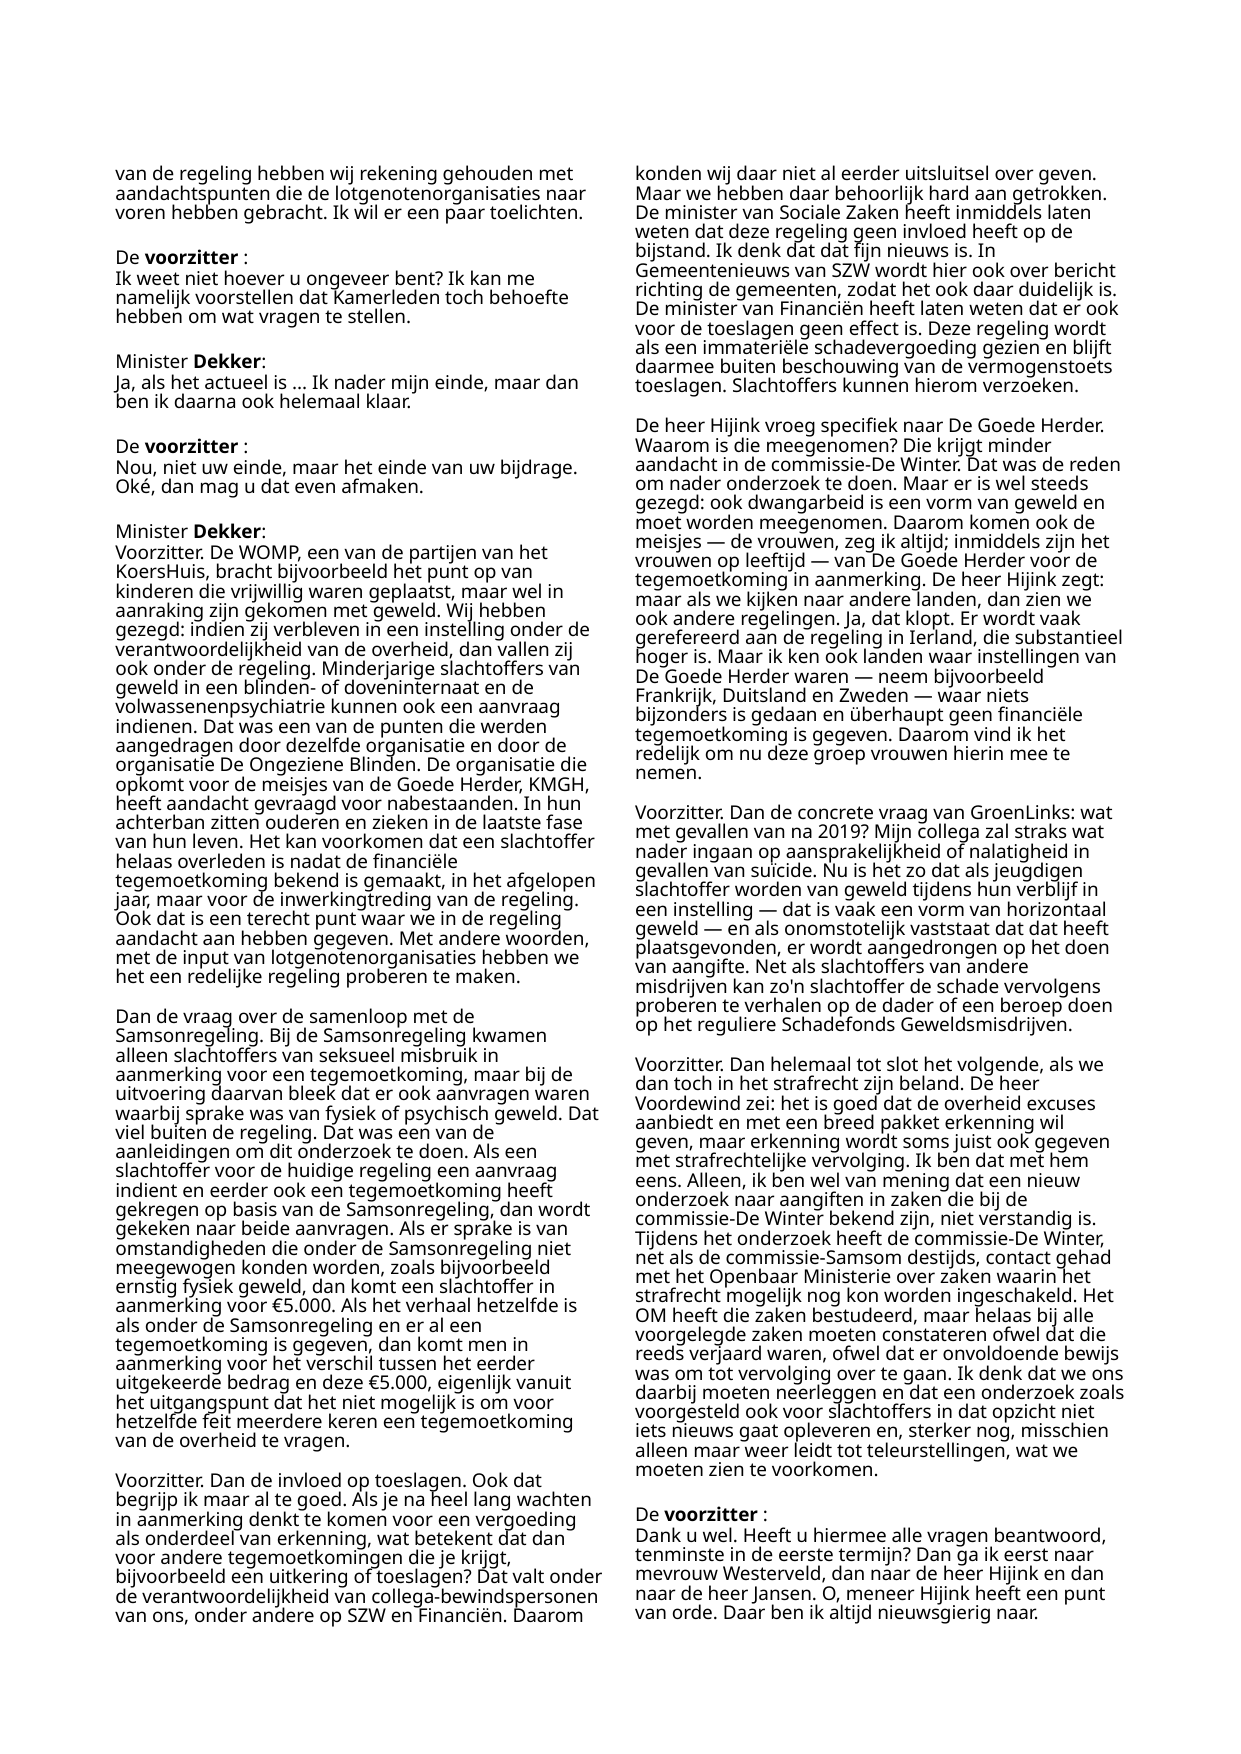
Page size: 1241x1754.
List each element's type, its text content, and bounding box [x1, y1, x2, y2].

text Voorzitter. Dan helemaal tot slot het volgende, als we dan toch in het strafrecht zijn beland. De heer Voordewind zei: het is goed dat de overheid excuses aanbiedt en met een breed pakket erkenning wil geven, maar erkenning wordt soms juist ook gegeven met strafrechtelijke vervolging. Ik ben dat met hem eens. Alleen, ik ben wel van mening dat een nieuw onderzoek naar aangiften in zaken die bij de commissie-De Winter bekend zijn, niet verstandig is. Tijdens het onderzoek heeft de commissie-De Winter, net als de commissie-Samsom destijds, contact gehad met het Openbaar Ministerie over zaken waarin het strafrecht mogelijk nog kon worden ingeschakeld. Het OM heeft die zaken bestudeerd, maar helaas bij alle voorgelegde zaken moeten constateren ofwel dat die reeds verjaard waren, ofwel dat er onvoldoende bewijs was om tot vervolging over te gaan. Ik denk dat we ons daarbij moeten neerleggen en dat een onderzoek zoals voorgesteld ook voor slachtoffers in dat opzicht niet iets nieuws gaat opleveren en, sterker nog, misschien alleen maar weer leidt tot teleurstellingen, wat we moeten zien te voorkomen. [635, 1056, 1125, 1480]
text Minister Dekker: [115, 518, 605, 544]
text Dan de vraag over de samenloop met de Samsonregeling. Bij de Samsonregeling kwamen alleen slachtoffers van seksueel misbruik in aanmerking voor een tegemoetkoming, maar bij de uitvoering daarvan bleek dat er ook aanvragen waren waarbij sprake was van fysiek of psychisch geweld. Dat viel buiten de regeling. Dat was een van de aanleidingen om dit onderzoek te doen. Als een slachtoffer voor de huidige regeling een aanvraag indient en eerder ook een tegemoetkoming heeft gekregen op basis van de Samsonregeling, dan wordt gekeken naar beide aanvragen. Als er sprake is van omstandigheden die onder de Samsonregeling niet meegewogen konden worden, zoals bijvoorbeeld ernstig fysiek geweld, dan komt een slachtoffer in aanmerking voor €5.000. Als het verhaal hetzelfde is als onder de Samsonregeling en er al een tegemoetkoming is gegeven, dan komt men in aanmerking voor het verschil tussen het eerder uitgekeerde bedrag en deze €5.000, eigenlijk vanuit het uitgangspunt dat het niet mogelijk is om voor hetzelfde feit meerdere keren een tegemoetkoming van de overheid te vragen. [115, 1008, 605, 1451]
text De voorzitter : [635, 1501, 1125, 1527]
text De heer Hijink vroeg specifiek naar De Goede Herder. Waarom is die meegenomen? Die krijgt minder aandacht in de commissie-De Winter. Dat was de reden om nader onderzoek te doen. Maar er is wel steeds gezegd: ook dwangarbeid is een vorm van geweld en moet worden meegenomen. Daarom komen ook de meisjes — de vrouwen, zeg ik altijd; inmiddels zijn het vrouwen op leeftijd — van De Goede Herder voor de tegemoetkoming in aanmerking. De heer Hijink zegt: maar als we kijken naar andere landen, dan zien we ook andere regelingen. Ja, dat klopt. Er wordt vaak gerefereerd aan de regeling in Ierland, die substantieel hoger is. Maar ik ken ook landen waar instellingen van De Goede Herder waren — neem bijvoorbeeld Frankrijk, Duitsland en Zweden — waar niets bijzonders is gedaan en überhaupt geen financiële tegemoetkoming is gegeven. Daarom vind ik het redelijk om nu deze groep vrouwen hierin mee te nemen. [635, 417, 1125, 783]
text Dank u wel. Heeft u hiermee alle vragen beantwoord, tenminste in de eerste termijn? Dan ga ik eerst naar mevrouw Westerveld, dan naar de heer Hijink en dan naar de heer Jansen. O, meneer Hijink heeft een punt van orde. Daar ben ik altijd nieuwsgierig naar. [635, 1527, 1125, 1623]
text van de regeling hebben wij rekening gehouden met aandachtspunten die de lotgenotenorganisaties naar voren hebben gebracht. Ik wil er een paar toelichten. [115, 165, 605, 223]
text Voorzitter. De WOMP, een van de partijen van het KoersHuis, bracht bijvoorbeeld het punt op van kinderen die vrijwillig waren geplaatst, maar wel in aanraking zijn gekomen met geweld. Wij hebben gezegd: indien zij verbleven in een instelling onder de verantwoordelijkheid van de overheid, dan vallen zij ook onder de regeling. Minderjarige slachtoffers van geweld in een blinden- of doveninternaat en de volwassenenpsychiatrie kunnen ook een aanvraag indienen. Dat was een van de punten die werden aangedragen door dezelfde organisatie en door de organisatie De Ongeziene Blinden. De organisatie die opkomt voor de meisjes van de Goede Herder, KMGH, heeft aandacht gevraagd voor nabestaanden. In hun achterban zitten ouderen en zieken in de laatste fase van hun leven. Het kan voorkomen dat een slachtoffer helaas overleden is nadat de financiële tegemoetkoming bekend is gemaakt, in het afgelopen jaar, maar voor de inwerkingtreding van de regeling. Ook dat is een terecht punt waar we in de regeling aandacht aan hebben gegeven. Met andere woorden, met de input van lotgenotenorganisaties hebben we het een redelijke regeling proberen te maken. [115, 544, 605, 987]
text Voorzitter. Dan de invloed op toeslagen. Ook dat begrijp ik maar al te goed. Als je na heel lang wachten in aanmerking denkt te komen voor een vergoeding als onderdeel van erkenning, wat betekent dat dan voor andere tegemoetkomingen die je krijgt, bijvoorbeeld een uitkering of toeslagen? Dat valt onder de verantwoordelijkheid van collega-bewindspersonen van ons, onder andere op SZW en Financiën. Daarom [115, 1472, 605, 1626]
text Voorzitter. Dan de concrete vraag van GroenLinks: wat met gevallen van na 2019? Mijn collega zal straks wat nader ingaan op aansprakelijkheid of nalatigheid in gevallen van suïcide. Nu is het zo dat als jeugdigen slachtoffer worden van geweld tijdens hun verblijf in een instelling — dat is vaak een vorm van horizontaal geweld — en als onomstotelijk vaststaat dat dat heeft plaatsgevonden, er wordt aangedrongen op het doen van aangifte. Net als slachtoffers van andere misdrijven kan zo'n slachtoffer de schade vervolgens proberen te verhalen op de dader of een beroep doen op het reguliere Schadefonds Geweldsmisdrijven. [635, 804, 1125, 1035]
text Ja, als het actueel is ... Ik nader mijn einde, maar dan ben ik daarna ook helemaal klaar. [115, 374, 605, 413]
text De voorzitter : [115, 244, 605, 270]
text Ik weet niet hoever u ongeveer bent? Ik kan me namelijk voorstellen dat Kamerleden toch behoefte hebben om wat vragen te stellen. [115, 270, 605, 327]
text Nou, niet uw einde, maar het einde van uw bijdrage. Oké, dan mag u dat even afmaken. [115, 459, 605, 498]
text konden wij daar niet al eerder uitsluitsel over geven. Maar we hebben daar behoorlijk hard aan getrokken. De minister van Sociale Zaken heeft inmiddels laten weten dat deze regeling geen invloed heeft op de bijstand. Ik denk dat dat fijn nieuws is. In Gemeentenieuws van SZW wordt hier ook over bericht richting de gemeenten, zodat het ook daar duidelijk is. De minister van Financiën heeft laten weten dat er ook voor de toeslagen geen effect is. Deze regeling wordt als een immateriële schadevergoeding gezien en blijft daarmee buiten beschouwing van de vermogenstoets toeslagen. Slachtoffers kunnen hierom verzoeken. [635, 165, 1125, 397]
text Minister Dekker: [115, 348, 605, 374]
text De voorzitter : [115, 433, 605, 459]
